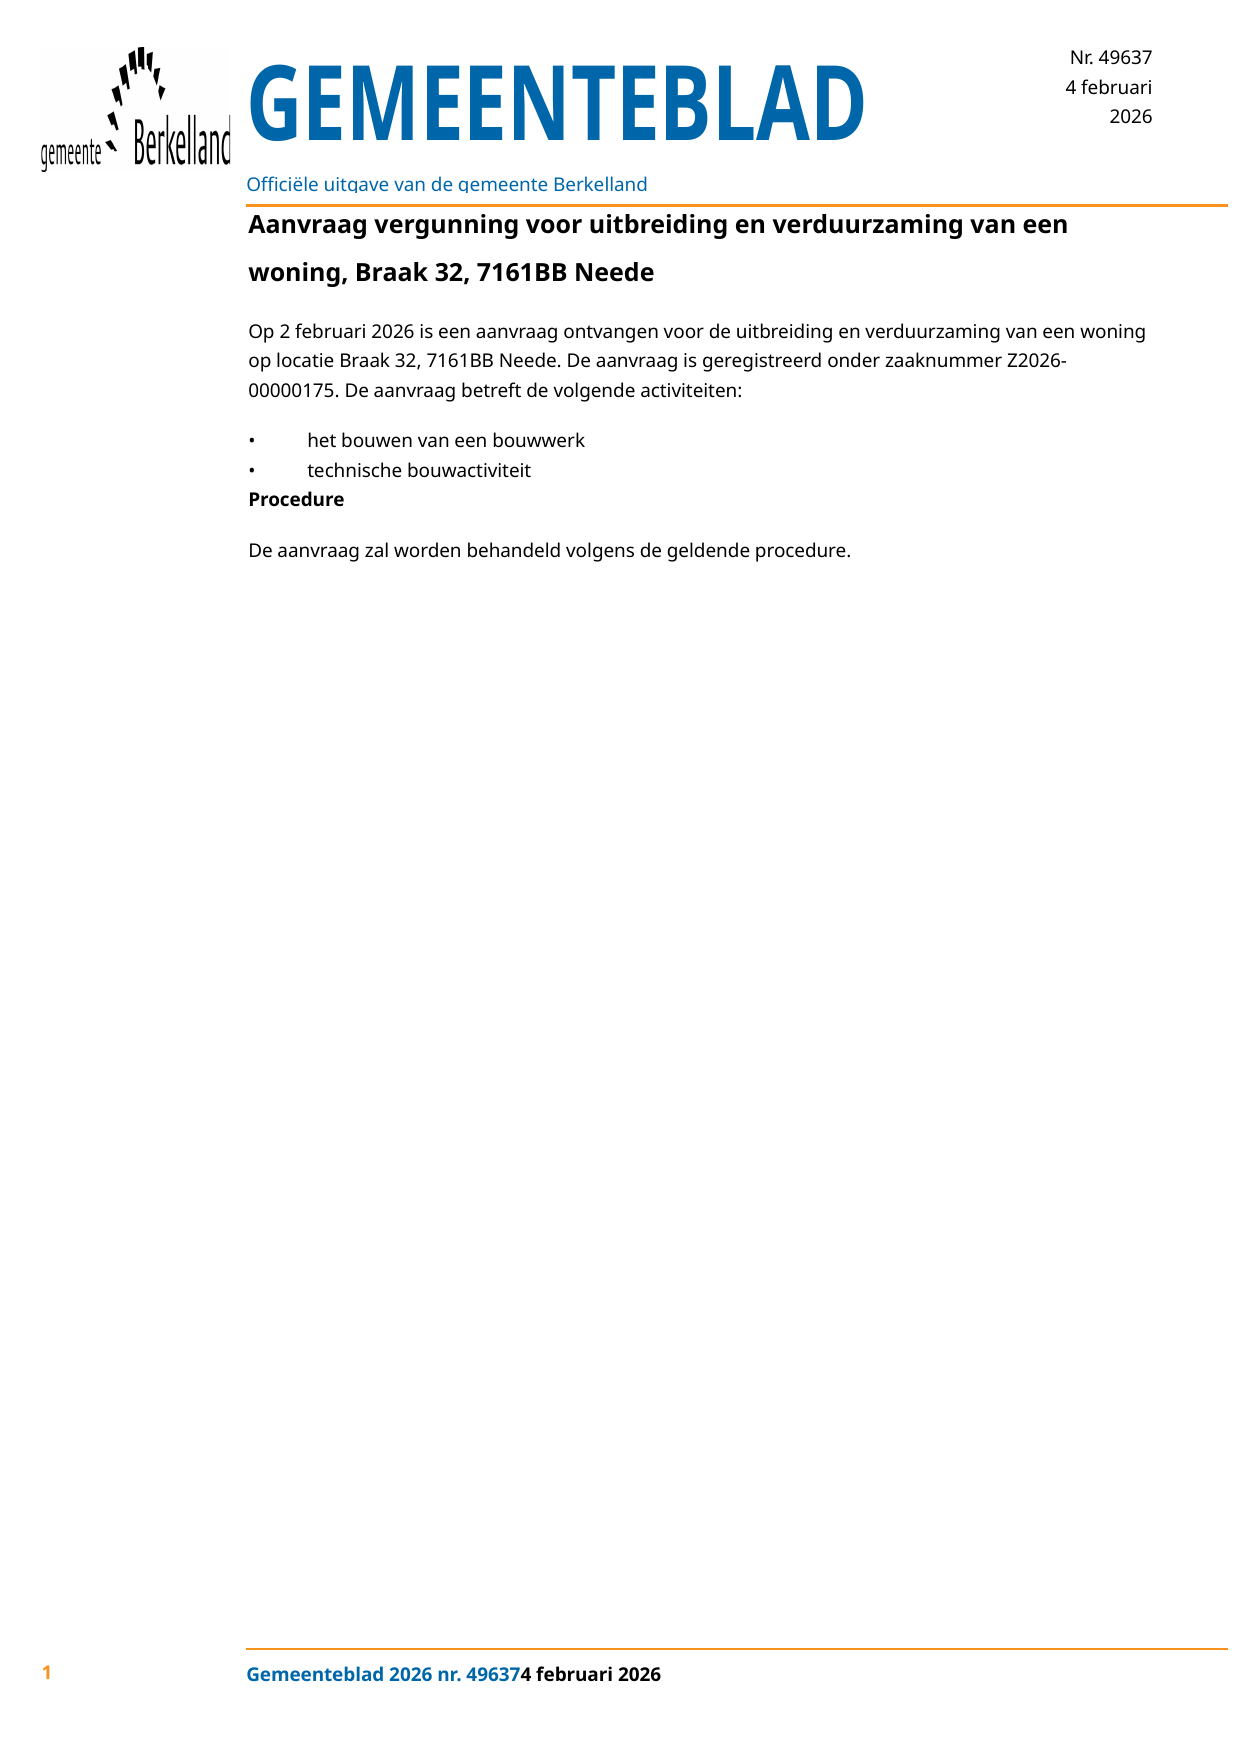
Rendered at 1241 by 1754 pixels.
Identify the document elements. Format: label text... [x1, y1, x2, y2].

list technische bouwactiviteit [248, 457, 1152, 483]
text Aanvraag vergunning voor uitbreiding en verduurzaming van een woning, Braak 32, 7161BB Neede [248, 207, 1152, 288]
text Op 2 februari 2026 is een aanvraag ontvangen voor de uitbreiding en verduurzaming van een woning op locatie Braak 32, 7161BB Neede. De aanvraag is geregistreerd onder zaaknummer Z2026-00000175. De aanvraag betreft de volgende activiteiten: [248, 318, 1152, 403]
list het bouwen van een bouwwerk [248, 427, 1152, 453]
text Procedure [248, 487, 1152, 512]
picture [41, 47, 231, 172]
text De aanvraag zal worden behandeld volgens de geldende procedure. [248, 537, 1152, 563]
